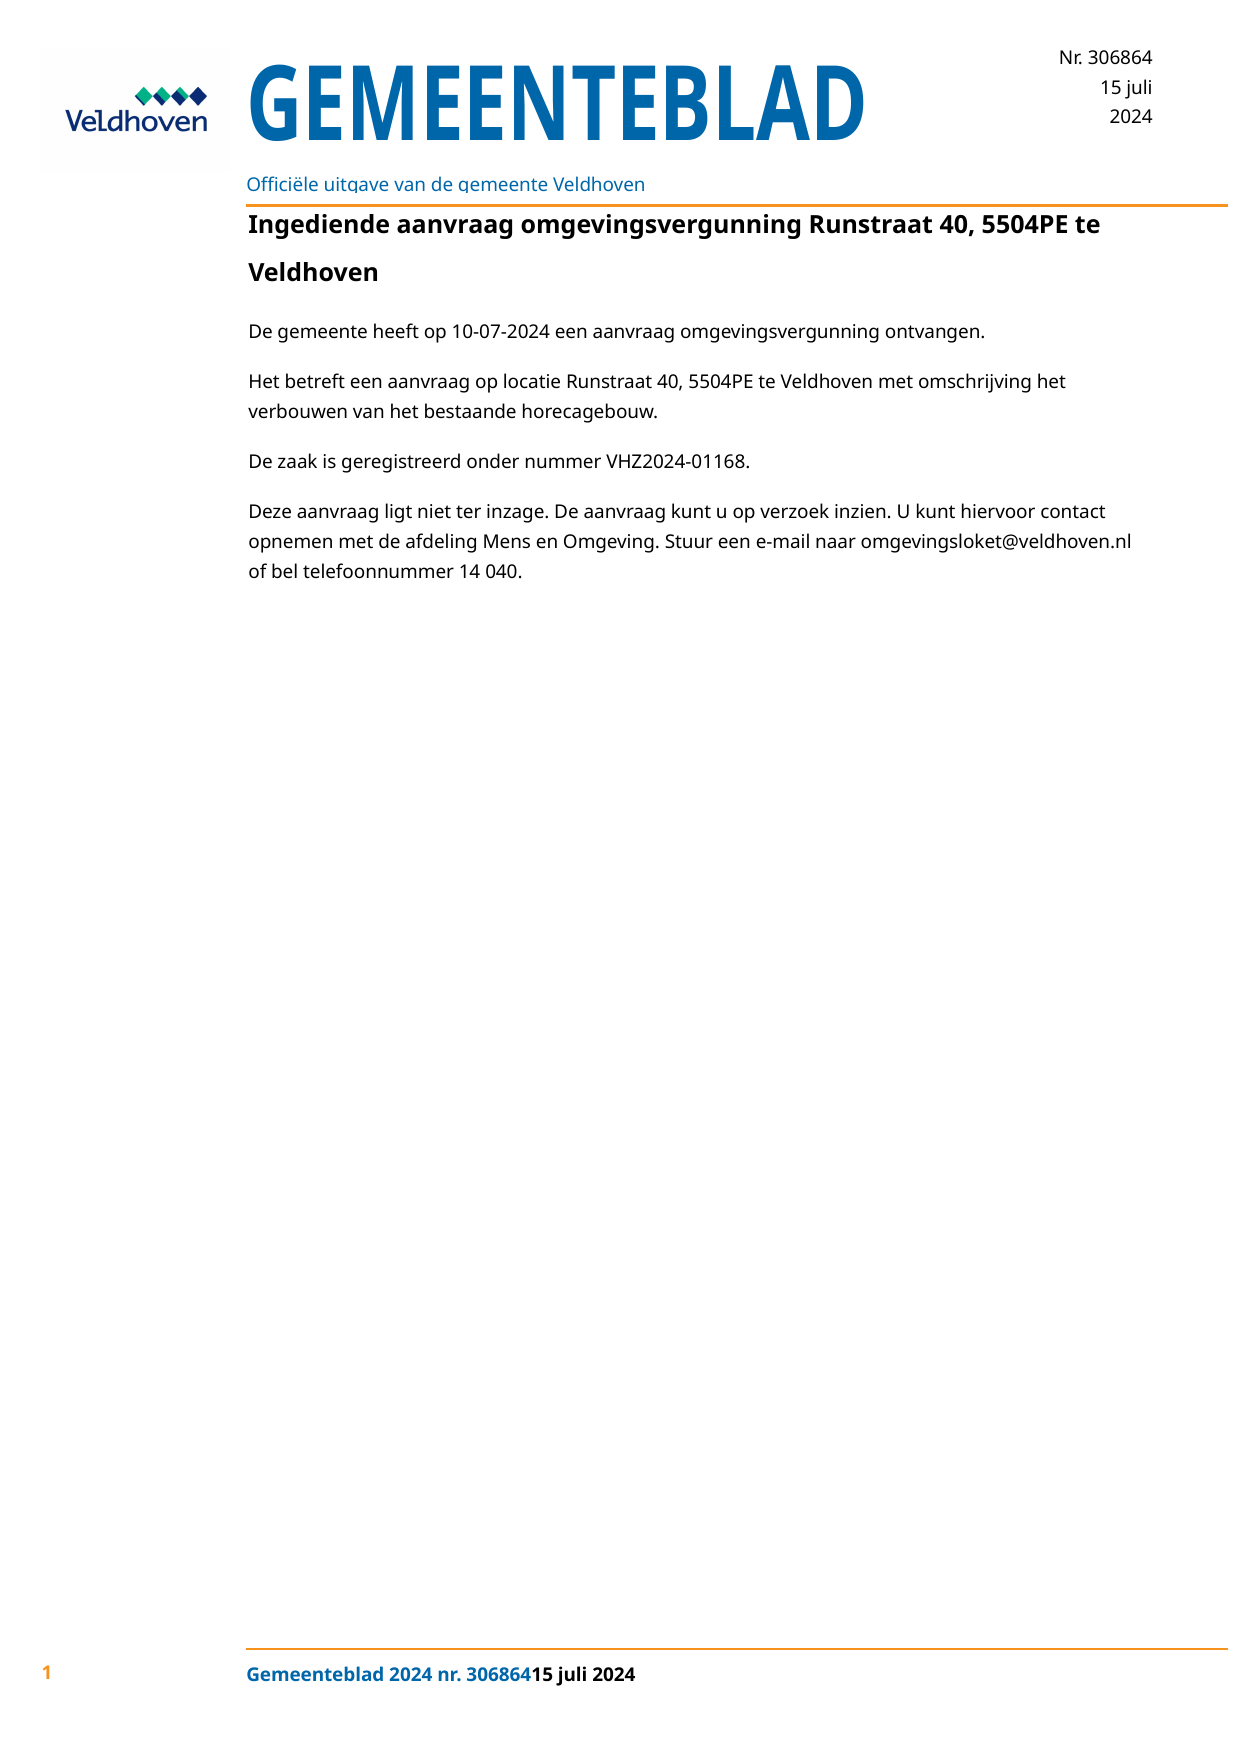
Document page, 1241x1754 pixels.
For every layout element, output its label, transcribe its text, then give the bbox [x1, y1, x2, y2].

text De gemeente heeft op 10-07-2024 een aanvraag omgevingsvergunning ontvangen. [248, 318, 1152, 344]
text Deze aanvraag ligt niet ter inzage. De aanvraag kunt u op verzoek inzien. U kunt hiervoor contact opnemen met de afdeling Mens en Omgeving. Stuur een e-mail naar omgevingsloket@veldhoven.nl of bel telefoonnummer 14 040. [248, 499, 1152, 584]
text Het betreft een aanvraag op locatie Runstraat 40, 5504PE te Veldhoven met omschrijving het verbouwen van het bestaande horecagebouw. [248, 368, 1152, 424]
picture [41, 47, 231, 172]
text De zaak is geregistreerd onder nummer VHZ2024-01168. [248, 448, 1152, 474]
text Ingediende aanvraag omgevingsvergunning Runstraat 40, 5504PE te Veldhoven [248, 207, 1152, 288]
